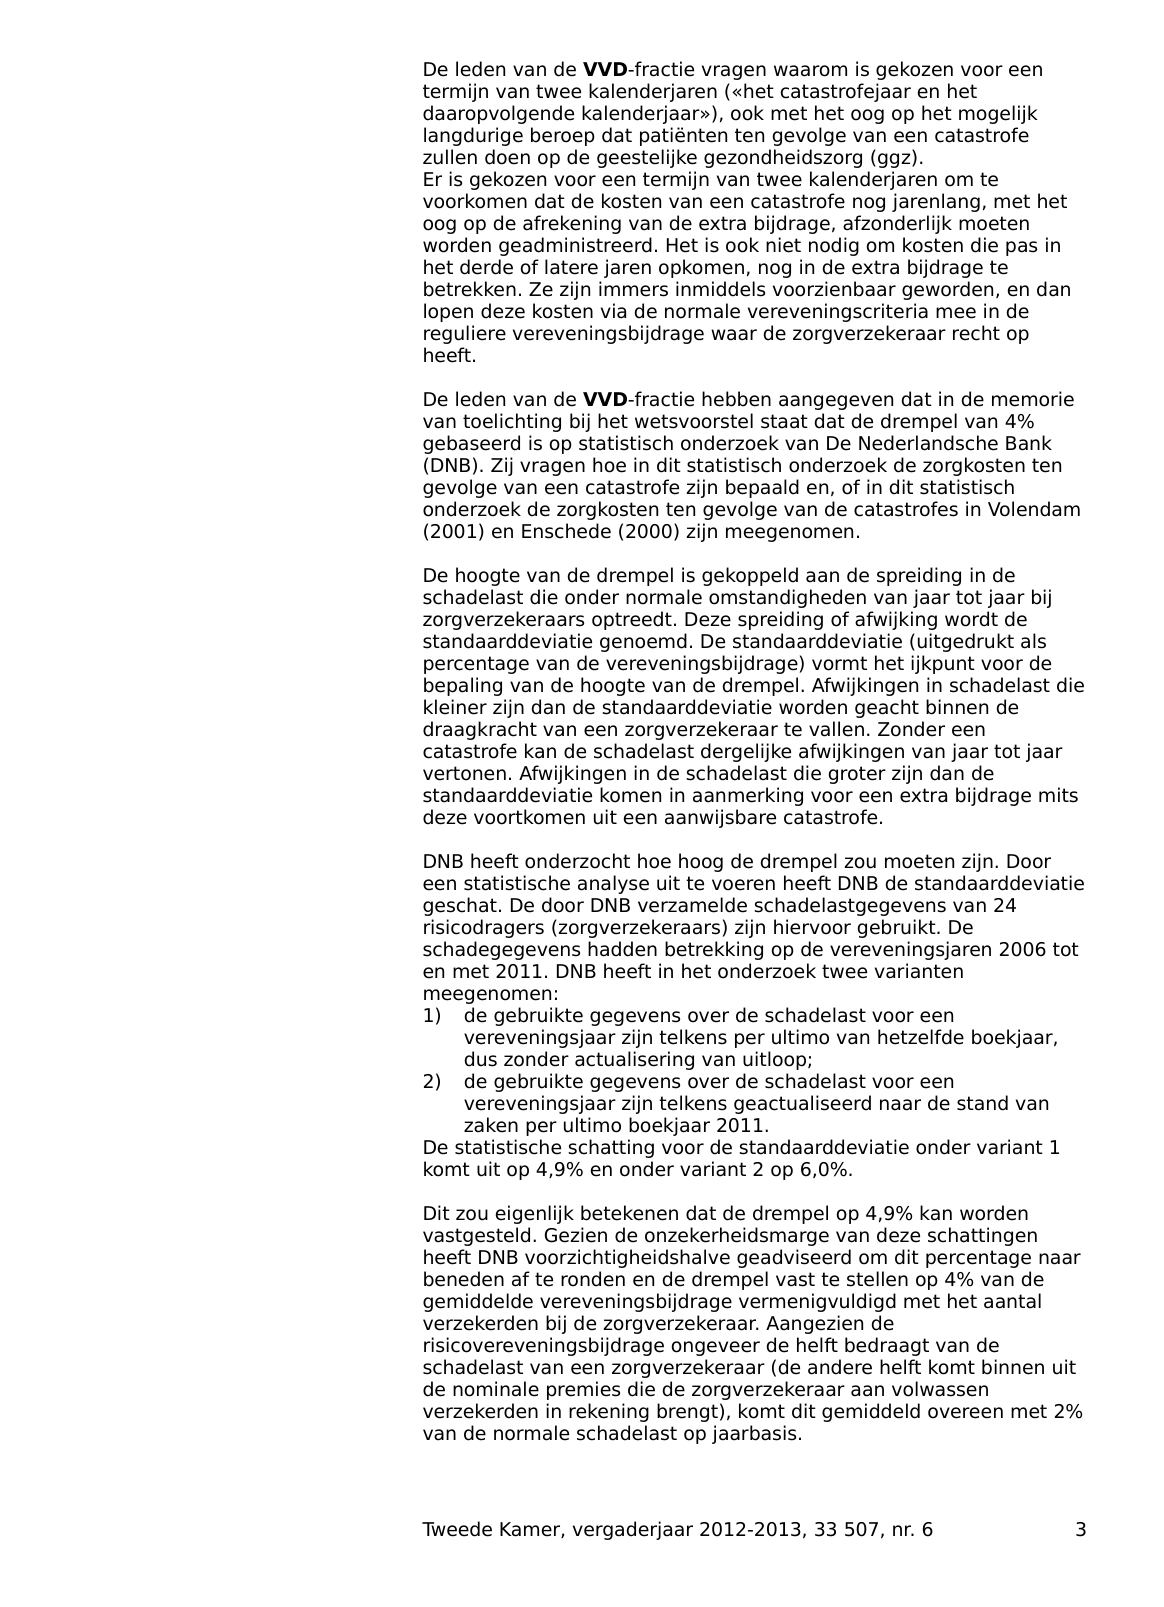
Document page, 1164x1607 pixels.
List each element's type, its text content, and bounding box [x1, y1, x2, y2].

text DNB heeft onderzocht hoe hoog de drempel zou moeten zijn. Door een statistische analyse uit te voeren heeft DNB de standaarddeviatie geschat. De door DNB verzamelde schadelastgegevens van 24 risicodragers (zorgverzekeraars) zijn hiervoor gebruikt. De schadegegevens hadden betrekking op de vereveningsjaren 2006 tot en met 2011. DNB heeft in het onderzoek twee varianten meegenomen: [422, 851, 1087, 1005]
text De statistische schatting voor de standaarddeviatie onder variant 1 komt uit op 4,9% en onder variant 2 op 6,0%. [422, 1137, 1087, 1181]
text De leden van de VVD-fractie vragen waarom is gekozen voor een termijn van twee kalenderjaren («het catastrofejaar en het daaropvolgende kalenderjaar»), ook met het oog op het mogelijk langdurige beroep dat patiënten ten gevolge van een catastrofe zullen doen op de geestelijke gezondheidszorg (ggz). [422, 59, 1087, 169]
text De hoogte van de drempel is gekoppeld aan de spreiding in de schadelast die onder normale omstandigheden van jaar tot jaar bij zorgverzekeraars optreedt. Deze spreiding of afwijking wordt de standaarddeviatie genoemd. De standaarddeviatie (uitgedrukt als percentage van de vereveningsbijdrage) vormt het ijkpunt voor de bepaling van de hoogte van de drempel. Afwijkingen in schadelast die kleiner zijn dan de standaarddeviatie worden geacht binnen de draagkracht van een zorgverzekeraar te vallen. Zonder een catastrofe kan de schadelast dergelijke afwijkingen van jaar tot jaar vertonen. Afwijkingen in de schadelast die groter zijn dan de standaarddeviatie komen in aanmerking voor een extra bijdrage mits deze voortkomen uit een aanwijsbare catastrofe. [422, 565, 1087, 829]
text Er is gekozen voor een termijn van twee kalenderjaren om te voorkomen dat de kosten van een catastrofe nog jarenlang, met het oog op de afrekening van de extra bijdrage, afzonderlijk moeten worden geadministreerd. Het is ook niet nodig om kosten die pas in het derde of latere jaren opkomen, nog in de extra bijdrage te betrekken. Ze zijn immers inmiddels voorzienbaar geworden, en dan lopen deze kosten via de normale vereveningscriteria mee in de reguliere vereveningsbijdrage waar de zorgverzekeraar recht op heeft. [422, 169, 1087, 367]
text 2) de gebruikte gegevens over de schadelast voor een vereveningsjaar zijn telkens geactualiseerd naar de stand van zaken per ultimo boekjaar 2011. [422, 1071, 1087, 1137]
text Dit zou eigenlijk betekenen dat de drempel op 4,9% kan worden vastgesteld. Gezien de onzekerheidsmarge van deze schattingen heeft DNB voorzichtigheidshalve geadviseerd om dit percentage naar beneden af te ronden en de drempel vast te stellen op 4% van de gemiddelde vereveningsbijdrage vermenigvuldigd met het aantal verzekerden bij de zorgverzekeraar. Aangezien de risicovereveningsbijdrage ongeveer de helft bedraagt van de schadelast van een zorgverzekeraar (de andere helft komt binnen uit de nominale premies die de zorgverzekeraar aan volwassen verzekerden in rekening brengt), komt dit gemiddeld overeen met 2% van de normale schadelast op jaarbasis. [422, 1203, 1087, 1444]
text 1) de gebruikte gegevens over de schadelast voor een vereveningsjaar zijn telkens per ultimo van hetzelfde boekjaar, dus zonder actualisering van uitloop; [422, 1005, 1087, 1071]
text De leden van de VVD-fractie hebben aangegeven dat in de memorie van toelichting bij het wetsvoorstel staat dat de drempel van 4% gebaseerd is op statistisch onderzoek van De Nederlandsche Bank (DNB). Zij vragen hoe in dit statistisch onderzoek de zorgkosten ten gevolge van een catastrofe zijn bepaald en, of in dit statistisch onderzoek de zorgkosten ten gevolge van de catastrofes in Volendam (2001) en Enschede (2000) zijn meegenomen. [422, 389, 1087, 543]
